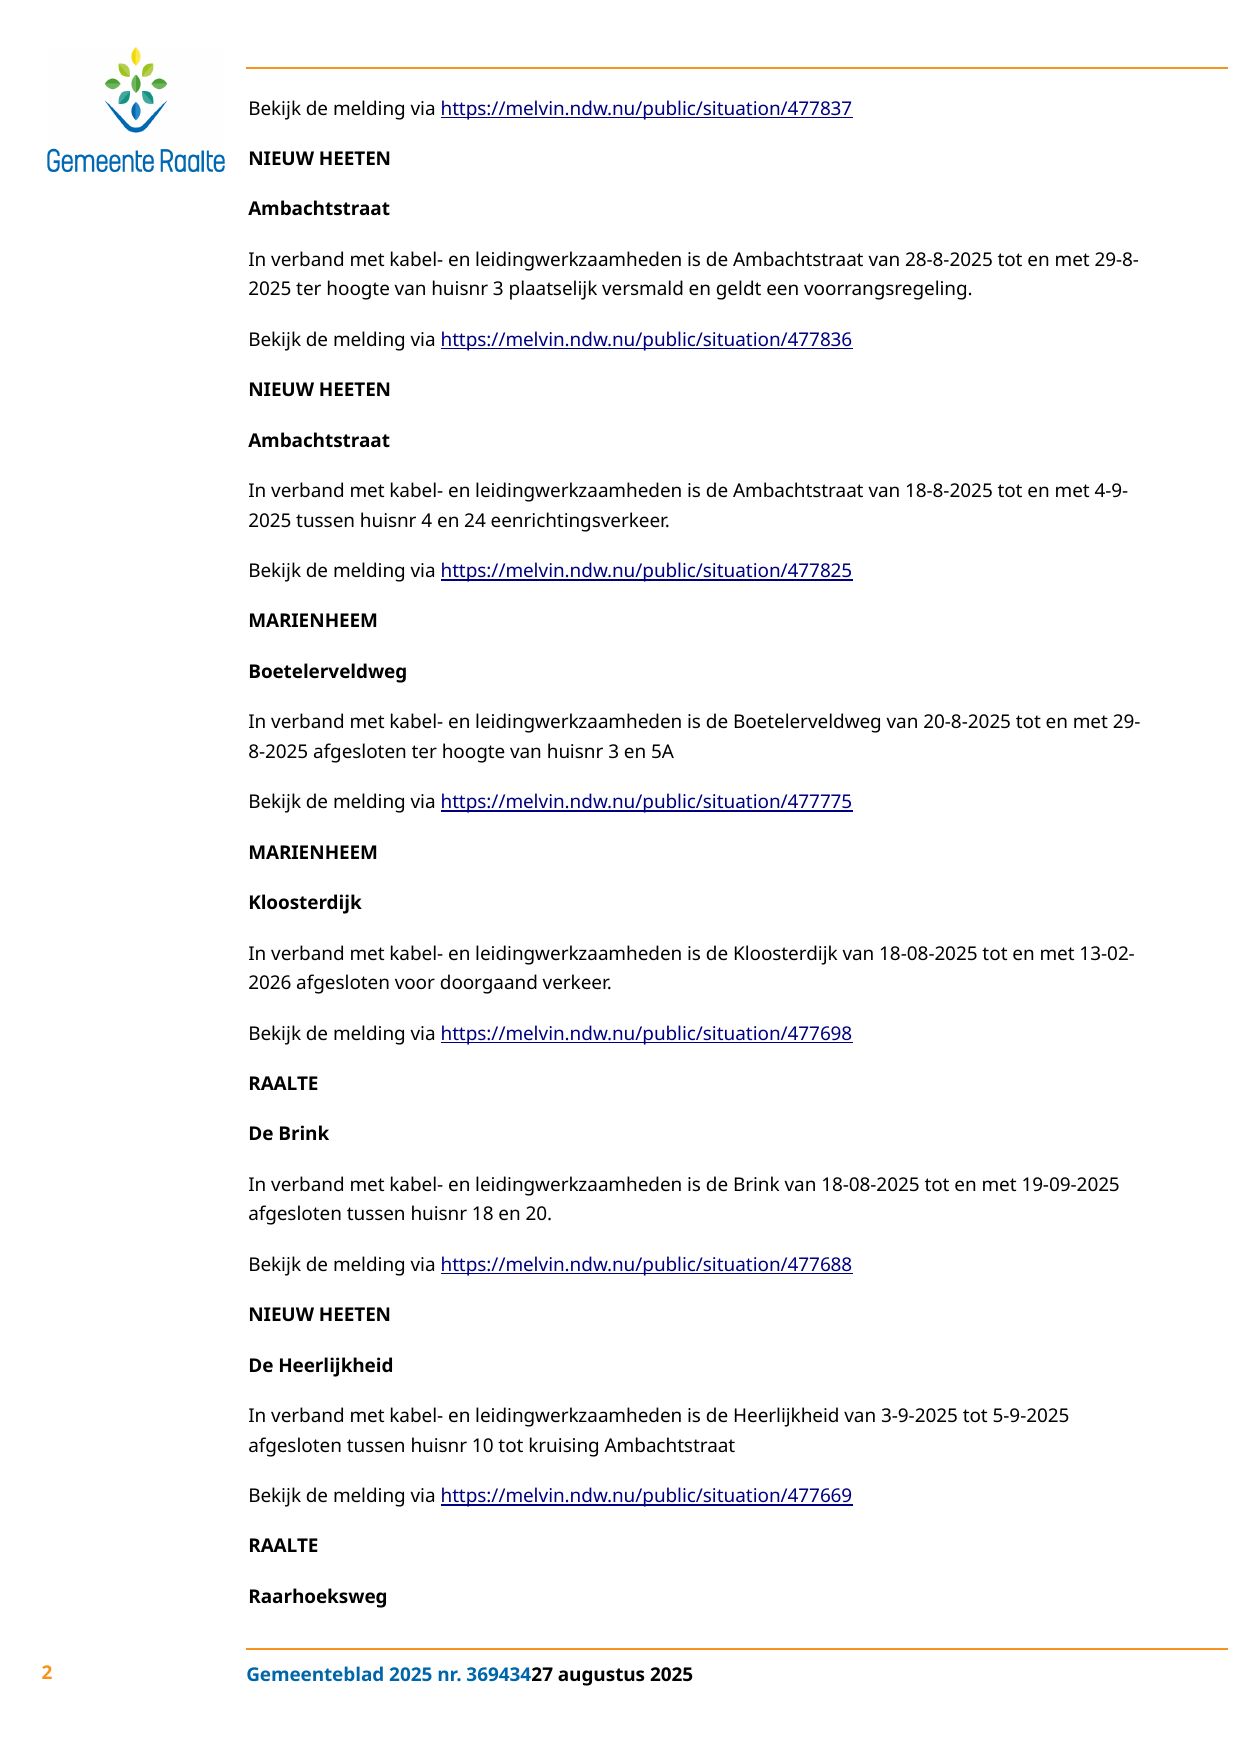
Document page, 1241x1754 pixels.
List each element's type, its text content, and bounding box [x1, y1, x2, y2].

text NIEUW HEETEN [248, 376, 1152, 402]
text Raarhoeksweg [248, 1583, 1152, 1609]
text Ambachtstraat [248, 427, 1152, 453]
text Bekijk de melding via https://melvin.ndw.nu/public/situation/477836 [248, 326, 1152, 352]
text In verband met kabel- en leidingwerkzaamheden is de Ambachtstraat van 28-8-2025 tot en met 29-8-2025 ter hoogte van huisnr 3 plaatselijk versmald en geldt een voorrangsregeling. [248, 246, 1152, 301]
text De Brink [248, 1121, 1152, 1146]
text De Heerlijkheid [248, 1352, 1152, 1378]
text Bekijk de melding via https://melvin.ndw.nu/public/situation/477698 [248, 1020, 1152, 1046]
text Bekijk de melding via https://melvin.ndw.nu/public/situation/477775 [248, 788, 1152, 814]
text In verband met kabel- en leidingwerkzaamheden is de Kloosterdijk van 18-08-2025 tot en met 13-02-2026 afgesloten voor doorgaand verkeer. [248, 940, 1152, 995]
text Bekijk de melding via https://melvin.ndw.nu/public/situation/477669 [248, 1482, 1152, 1508]
text Kloosterdijk [248, 889, 1152, 915]
text Bekijk de melding via https://melvin.ndw.nu/public/situation/477688 [248, 1251, 1152, 1277]
text RAALTE [248, 1533, 1152, 1558]
text Bekijk de melding via https://melvin.ndw.nu/public/situation/477825 [248, 557, 1152, 583]
text Bekijk de melding via https://melvin.ndw.nu/public/situation/477837 [248, 95, 1152, 121]
text NIEUW HEETEN [248, 145, 1152, 171]
text Ambachtstraat [248, 196, 1152, 221]
text In verband met kabel- en leidingwerkzaamheden is de Brink van 18-08-2025 tot en met 19-09-2025 afgesloten tussen huisnr 18 en 20. [248, 1171, 1152, 1226]
text MARIENHEEM [248, 839, 1152, 865]
text In verband met kabel- en leidingwerkzaamheden is de Heerlijkheid van 3-9-2025 tot 5-9-2025 afgesloten tussen huisnr 10 tot kruising Ambachtstraat [248, 1402, 1152, 1458]
text RAALTE [248, 1070, 1152, 1096]
text MARIENHEEM [248, 608, 1152, 633]
picture [41, 47, 231, 172]
text NIEUW HEETEN [248, 1301, 1152, 1327]
text In verband met kabel- en leidingwerkzaamheden is de Boetelerveldweg van 20-8-2025 tot en met 29-8-2025 afgesloten ter hoogte van huisnr 3 en 5A [248, 708, 1152, 764]
text Boetelerveldweg [248, 658, 1152, 684]
text In verband met kabel- en leidingwerkzaamheden is de Ambachtstraat van 18-8-2025 tot en met 4-9-2025 tussen huisnr 4 en 24 eenrichtingsverkeer. [248, 477, 1152, 533]
